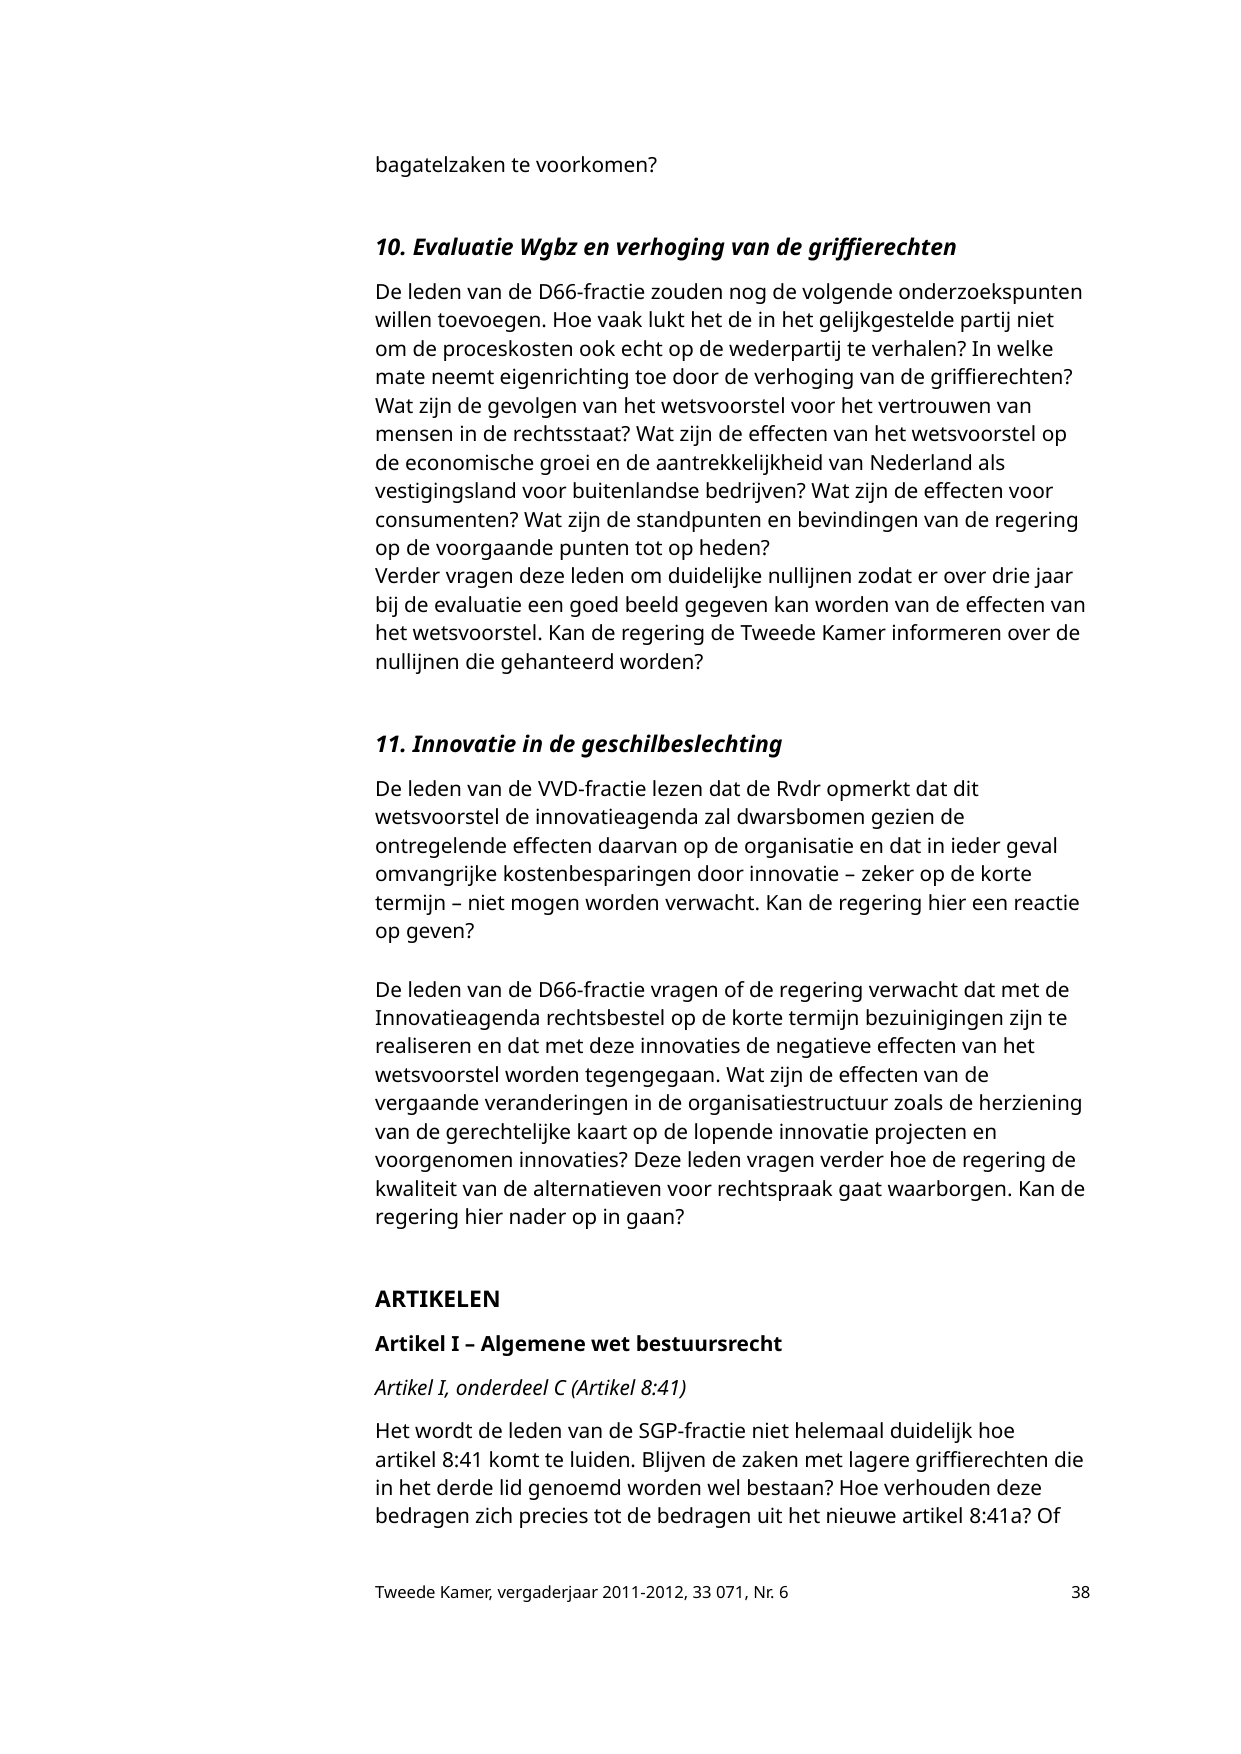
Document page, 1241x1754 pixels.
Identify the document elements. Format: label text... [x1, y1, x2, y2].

text bagatelzaken te voorkomen? [375, 150, 1090, 178]
text Artikel I – Algemene wet bestuursrecht [375, 1329, 1090, 1358]
subtitle ARTIKELEN [375, 1283, 1090, 1314]
subtitle 11. Innovatie in de geschilbeslechting [375, 728, 1090, 759]
text Verder vragen deze leden om duidelijke nullijnen zodat er over drie jaar bij de evaluatie een goed beeld gegeven kan worden van de effecten van het wetsvoorstel. Kan de regering de Tweede Kamer informeren over de nullijnen die gehanteerd worden? [375, 562, 1090, 675]
text De leden van de D66-fractie zouden nog de volgende onderzoekspunten willen toevoegen. Hoe vaak lukt het de in het gelijkgestelde partij niet om de proceskosten ook echt op de wederpartij te verhalen? In welke mate neemt eigenrichting toe door de verhoging van de griffierechten? Wat zijn de gevolgen van het wetsvoorstel voor het vertrouwen van mensen in de rechtsstaat? Wat zijn de effecten van het wetsvoorstel op de economische groei en de aantrekkelijkheid van Nederland als vestigingsland voor buitenlandse bedrijven? Wat zijn de effecten voor consumenten? Wat zijn de standpunten en bevindingen van de regering op de voorgaande punten tot op heden? [375, 277, 1090, 562]
text De leden van de D66-fractie vragen of de regering verwacht dat met de Innovatieagenda rechtsbestel op de korte termijn bezuinigingen zijn te realiseren en dat met deze innovaties de negatieve effecten van het wetsvoorstel worden tegengegaan. Wat zijn de effecten van de vergaande veranderingen in de organisatiestructuur zoals de herziening van de gerechtelijke kaart op de lopende innovatie projecten en voorgenomen innovaties? Deze leden vragen verder hoe de regering de kwaliteit van de alternatieven voor rechtspraak gaat waarborgen. Kan de regering hier nader op in gaan? [375, 975, 1090, 1231]
text De leden van de VVD-fractie lezen dat de Rvdr opmerkt dat dit wetsvoorstel de innovatieagenda zal dwarsbomen gezien de ontregelende effecten daarvan op de organisatie en dat in ieder geval omvangrijke kostenbesparingen door innovatie – zeker op de korte termijn – niet mogen worden verwacht. Kan de regering hier een reactie op geven? [375, 774, 1090, 945]
text Het wordt de leden van de SGP-fractie niet helemaal duidelijk hoe artikel 8:41 komt te luiden. Blijven de zaken met lagere griffierechten die in het derde lid genoemd worden wel bestaan? Hoe verhouden deze bedragen zich precies tot de bedragen uit het nieuwe artikel 8:41a? Of [375, 1416, 1090, 1530]
subtitle 10. Evaluatie Wgbz en verhoging van de griffierechten [375, 231, 1090, 262]
text Artikel I, onderdeel C (Artikel 8:41) [375, 1373, 1090, 1401]
